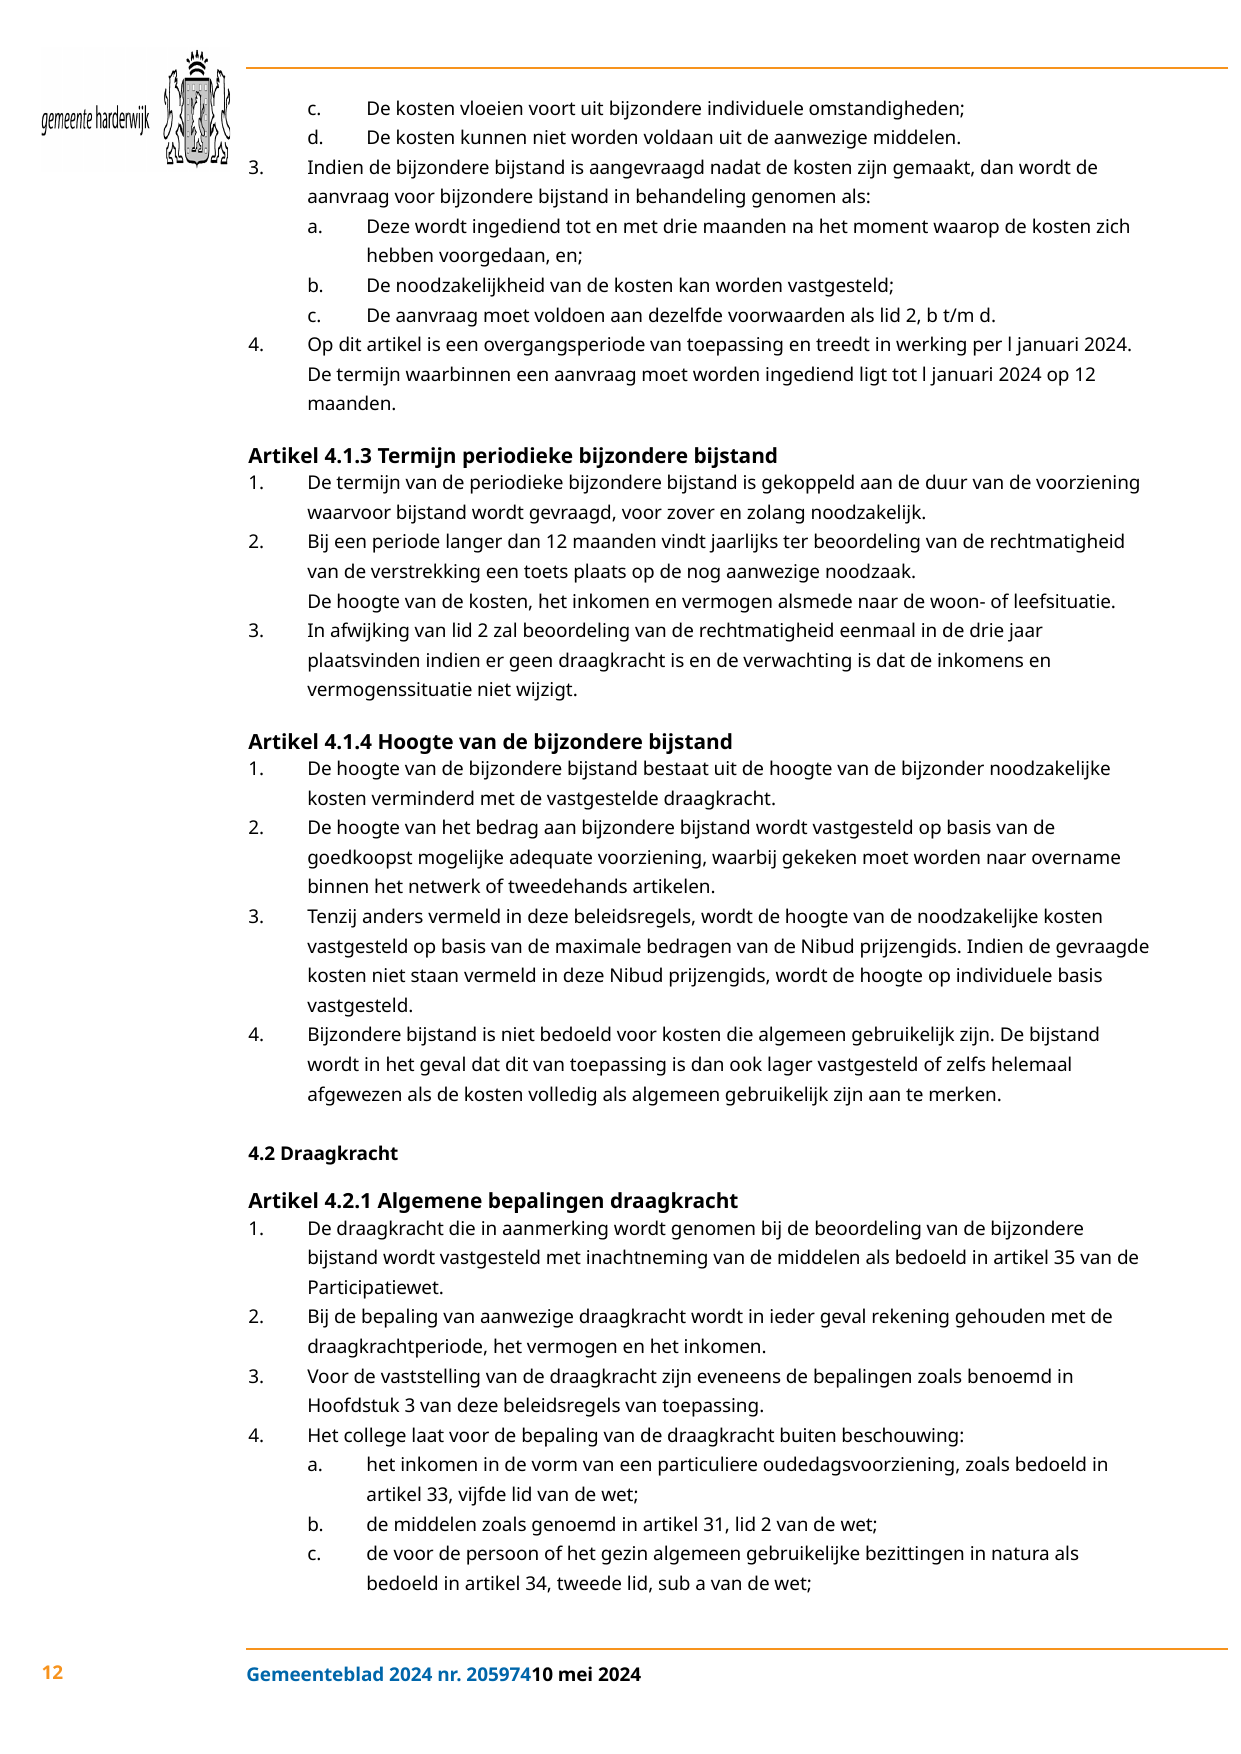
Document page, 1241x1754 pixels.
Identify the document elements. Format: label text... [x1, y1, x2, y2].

list De hoogte van het bedrag aan bijzondere bijstand wordt vastgesteld op basis van de goedkoopst mogelijke adequate voorziening, waarbij gekeken moet worden naar overname binnen het netwerk of tweedehands artikelen. [248, 814, 1152, 899]
list De aanvraag moet voldoen aan dezelfde voorwaarden als lid 2, b t/m d. [307, 302, 1152, 328]
list De kosten vloeien voort uit bijzondere individuele omstandigheden; [307, 95, 1152, 121]
list Deze wordt ingediend tot en met drie maanden na het moment waarop de kosten zich hebben voorgedaan, en; [307, 213, 1152, 268]
list Indien de bijzondere bijstand is aangevraagd nadat de kosten zijn gemaakt, dan wordt de aanvraag voor bijzondere bijstand in behandeling genomen als: [248, 154, 1152, 209]
list De hoogte van de bijzondere bijstand bestaat uit de hoogte van de bijzonder noodzakelijke kosten verminderd met de vastgestelde draagkracht. [248, 755, 1152, 811]
list het inkomen in de vorm van een particuliere oudedagsvoorziening, zoals bedoeld in artikel 33, vijfde lid van de wet; [307, 1452, 1152, 1507]
list In afwijking van lid 2 zal beoordeling van de rechtmatigheid eenmaal in de drie jaar plaatsvinden indien er geen draagkracht is en de verwachting is dat de inkomens en vermogenssituatie niet wijzigt. [248, 617, 1152, 702]
list Bijzondere bijstand is niet bedoeld voor kosten die algemeen gebruikelijk zijn. De bijstand wordt in het geval dat dit van toepassing is dan ook lager vastgesteld of zelfs helemaal afgewezen als de kosten volledig als algemeen gebruikelijk zijn aan te merken. [248, 1022, 1152, 1107]
text Artikel 4.1.4 Hoogte van de bijzondere bijstand [248, 727, 1152, 755]
list De termijn van de periodieke bijzondere bijstand is gekoppeld aan de duur van de voorziening waarvoor bijstand wordt gevraagd, voor zover en zolang noodzakelijk. [248, 469, 1152, 525]
list De hoogte van de kosten, het inkomen en vermogen alsmede naar de woon- of leefsituatie. [248, 588, 1152, 613]
list Op dit artikel is een overgangsperiode van toepassing en treedt in werking per l januari 2024. De termijn waarbinnen een aanvraag moet worden ingediend ligt tot l januari 2024 op 12 maanden. [248, 331, 1152, 416]
list Bij een periode langer dan 12 maanden vindt jaarlijks ter beoordeling van de rechtmatigheid van de verstrekking een toets plaats op de nog aanwezige noodzaak. [248, 529, 1152, 584]
list Tenzij anders vermeld in deze beleidsregels, wordt de hoogte van de noodzakelijke kosten vastgesteld op basis van de maximale bedragen van de Nibud prijzengids. Indien de gevraagde kosten niet staan vermeld in deze Nibud prijzengids, wordt de hoogte op individuele basis vastgesteld. [248, 903, 1152, 1018]
text Artikel 4.2.1 Algemene bepalingen draagkracht [248, 1187, 1152, 1215]
list De draagkracht die in aanmerking wordt genomen bij de beoordeling van de bijzondere bijstand wordt vastgesteld met inachtneming van de middelen als bedoeld in artikel 35 van de Participatiewet. [248, 1215, 1152, 1300]
text 4.2 Draagkracht [248, 1140, 1152, 1166]
list De kosten kunnen niet worden voldaan uit de aanwezige middelen. [307, 124, 1152, 150]
list Voor de vaststelling van de draagkracht zijn eveneens de bepalingen zoals benoemd in Hoofdstuk 3 van deze beleidsregels van toepassing. [248, 1363, 1152, 1418]
text Artikel 4.1.3 Termijn periodieke bijzondere bijstand [248, 441, 1152, 469]
list Bij de bepaling van aanwezige draagkracht wordt in ieder geval rekening gehouden met de draagkrachtperiode, het vermogen en het inkomen. [248, 1304, 1152, 1359]
list Het college laat voor de bepaling van de draagkracht buiten beschouwing: [248, 1422, 1152, 1448]
list de voor de persoon of het gezin algemeen gebruikelijke bezittingen in natura als bedoeld in artikel 34, tweede lid, sub a van de wet; [307, 1540, 1152, 1596]
picture [41, 47, 231, 172]
list De noodzakelijkheid van de kosten kan worden vastgesteld; [307, 272, 1152, 298]
list de middelen zoals genoemd in artikel 31, lid 2 van de wet; [307, 1511, 1152, 1537]
